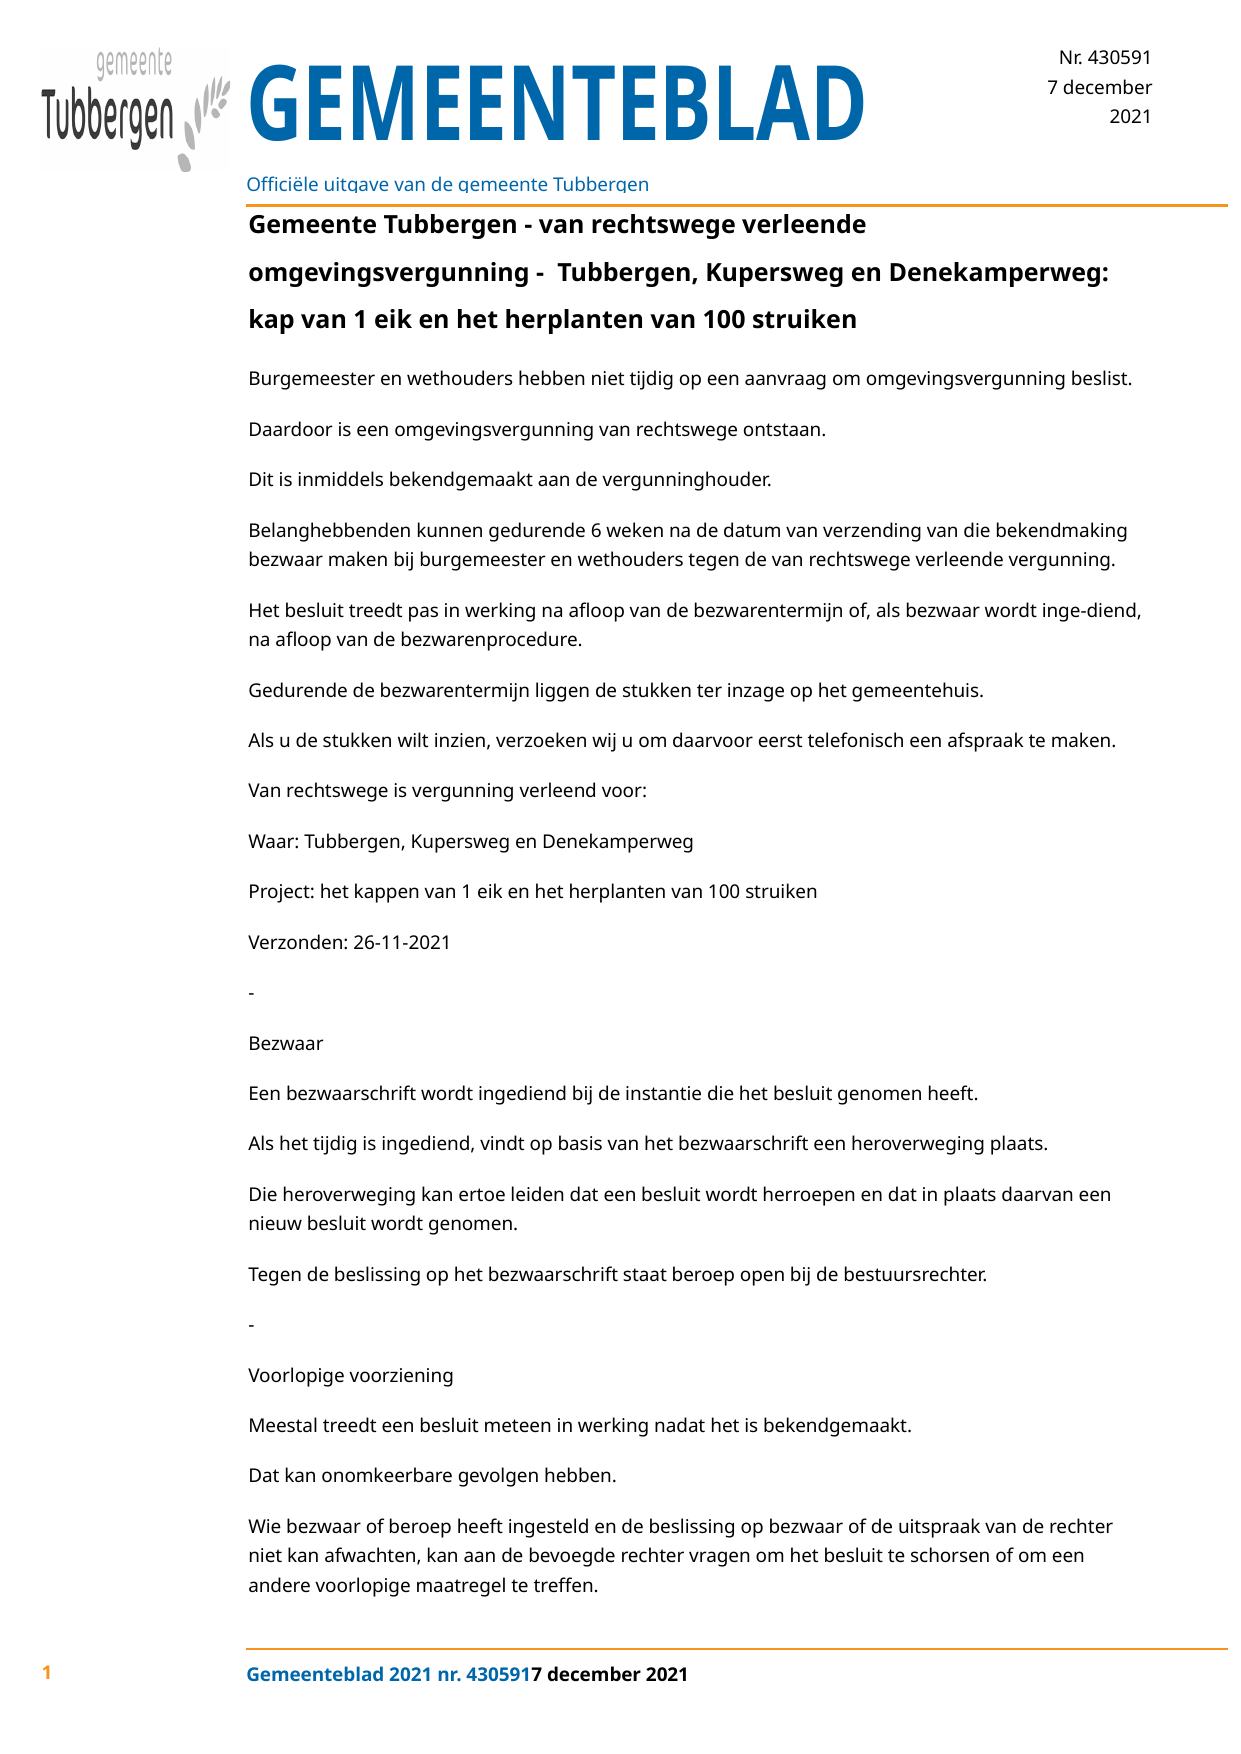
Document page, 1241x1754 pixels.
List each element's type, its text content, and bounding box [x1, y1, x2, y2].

text Burgemeester en wethouders hebben niet tijdig op een aanvraag om omgevingsvergunning beslist. [248, 366, 1152, 391]
text Tegen de beslissing op het bezwaarschrift staat beroep open bij de bestuursrechter. [248, 1261, 1152, 1287]
text Dat kan onomkeerbare gevolgen hebben. [248, 1463, 1152, 1488]
text Bezwaar [248, 1030, 1152, 1055]
text Belanghebbenden kunnen gedurende 6 weken na de datum van verzending van die bekendmaking bezwaar maken bij burgemeester en wethouders tegen de van rechtswege verleende vergunning. [248, 517, 1152, 572]
text Gemeente Tubbergen - van rechtswege verleende omgevingsvergunning - Tubbergen, Kupersweg en Denekamperweg: kap van 1 eik en het herplanten van 100 struiken [248, 207, 1152, 336]
text Het besluit treedt pas in werking na afloop van de bezwarentermijn of, als bezwaar wordt inge-diend, na afloop van de bezwarenprocedure. [248, 597, 1152, 652]
text Project: het kappen van 1 eik en het herplanten van 100 struiken [248, 878, 1152, 904]
text Van rechtswege is vergunning verleend voor: [248, 778, 1152, 803]
text Een bezwaarschrift wordt ingediend bij de instantie die het besluit genomen heeft. [248, 1080, 1152, 1106]
text Als u de stukken wilt inzien, verzoeken wij u om daarvoor eerst telefonisch een afspraak te maken. [248, 727, 1152, 753]
text Als het tijdig is ingediend, vindt op basis van het bezwaarschrift een heroverweging plaats. [248, 1131, 1152, 1156]
picture [41, 47, 231, 172]
text Daardoor is een omgevingsvergunning van rechtswege ontstaan. [248, 416, 1152, 442]
text - [248, 979, 1152, 1005]
text - [248, 1311, 1152, 1337]
text Waar: Tubbergen, Kupersweg en Denekamperweg [248, 828, 1152, 854]
text Dit is inmiddels bekendgemaakt aan de vergunninghouder. [248, 466, 1152, 492]
text Die heroverweging kan ertoe leiden dat een besluit wordt herroepen en dat in plaats daarvan een nieuw besluit wordt genomen. [248, 1181, 1152, 1236]
text Wie bezwaar of beroep heeft ingesteld en de beslissing op bezwaar of de uitspraak van de rechter niet kan afwachten, kan aan de bevoegde rechter vragen om het besluit te schorsen of om een andere voorlopige maatregel te treffen. [248, 1513, 1152, 1598]
text Voorlopige voorziening [248, 1362, 1152, 1387]
text Gedurende de bezwarentermijn liggen de stukken ter inzage op het gemeentehuis. [248, 677, 1152, 702]
text Meestal treedt een besluit meteen in werking nadat het is bekendgemaakt. [248, 1412, 1152, 1438]
text Verzonden: 26-11-2021 [248, 929, 1152, 954]
